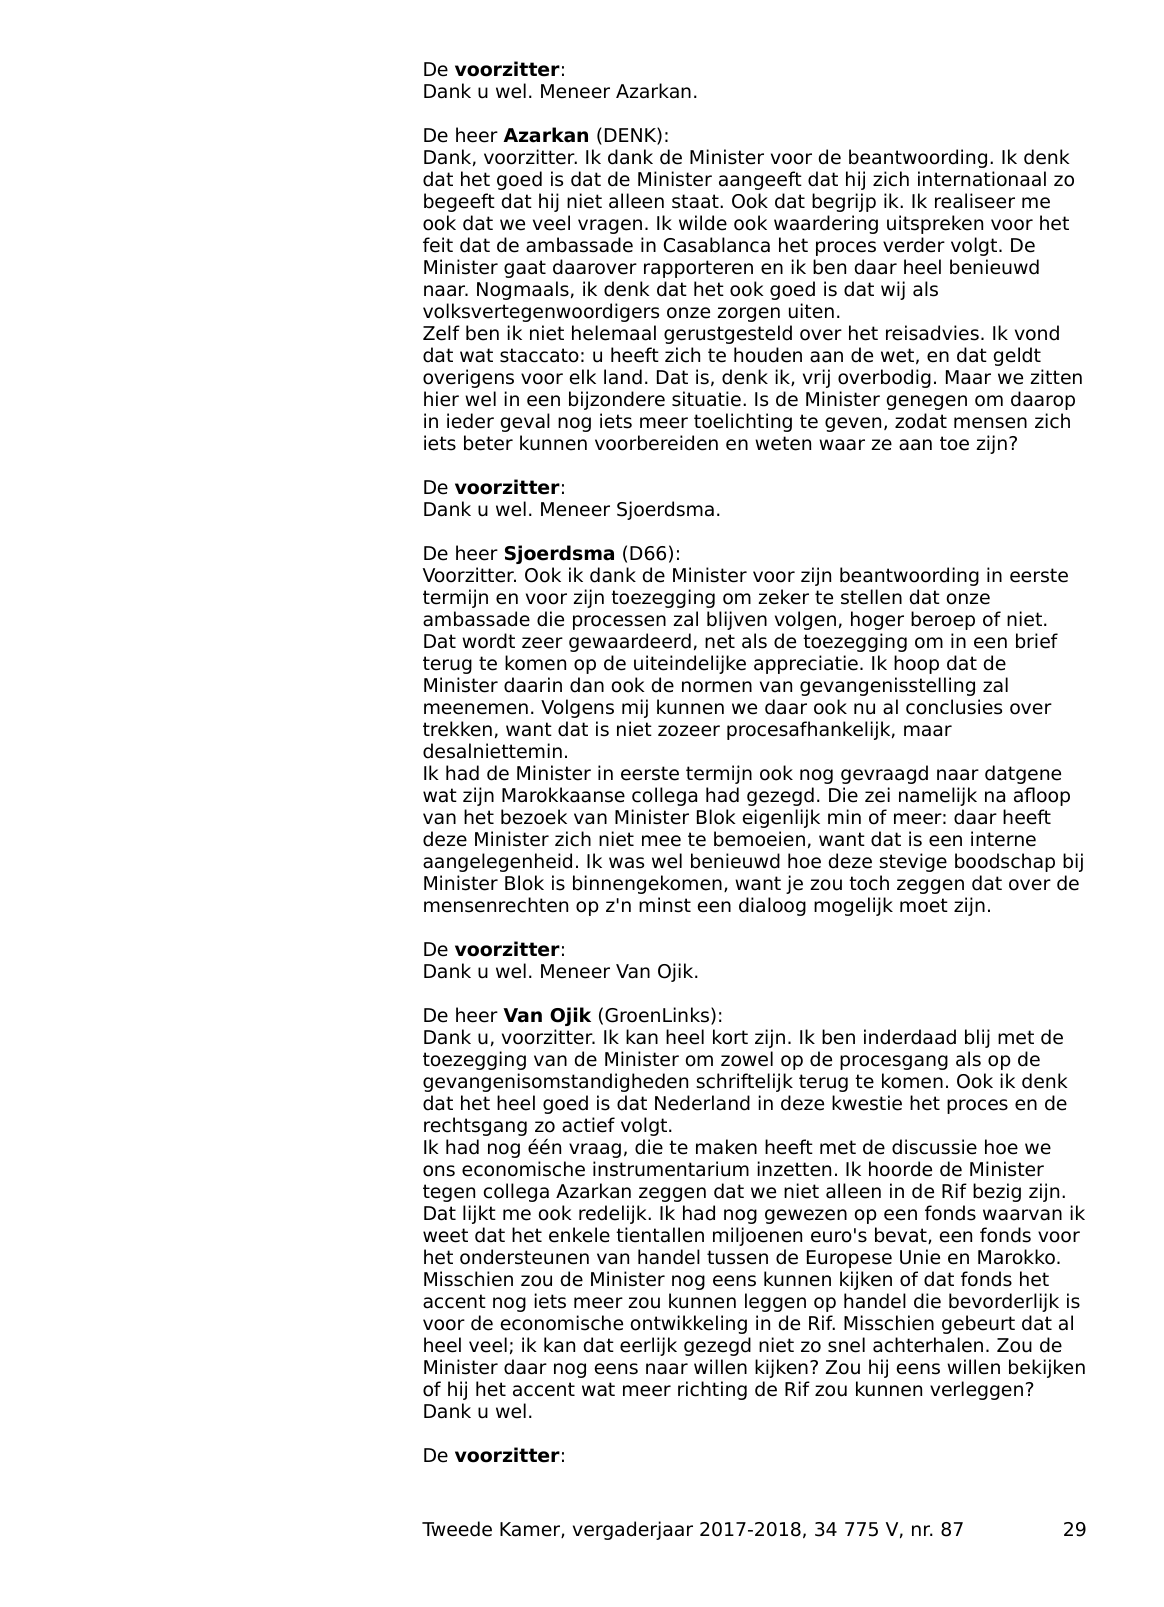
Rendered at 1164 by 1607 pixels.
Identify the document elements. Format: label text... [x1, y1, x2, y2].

text Ik had de Minister in eerste termijn ook nog gevraagd naar datgene wat zijn Marokkaanse collega had gezegd. Die zei namelijk na afloop van het bezoek van Minister Blok eigenlijk min of meer: daar heeft deze Minister zich niet mee te bemoeien, want dat is een interne aangelegenheid. Ik was wel benieuwd hoe deze stevige boodschap bij Minister Blok is binnengekomen, want je zou toch zeggen dat over de mensenrechten op z'n minst een dialoog mogelijk moet zijn. [422, 763, 1087, 917]
text De voorzitter: [422, 59, 1087, 81]
text Ik had nog één vraag, die te maken heeft met de discussie hoe we ons economische instrumentarium inzetten. Ik hoorde de Minister tegen collega Azarkan zeggen dat we niet alleen in de Rif bezig zijn. Dat lijkt me ook redelijk. Ik had nog gewezen op een fonds waarvan ik weet dat het enkele tientallen miljoenen euro's bevat, een fonds voor het ondersteunen van handel tussen de Europese Unie en Marokko. Misschien zou de Minister nog eens kunnen kijken of dat fonds het accent nog iets meer zou kunnen leggen op handel die bevorderlijk is voor de economische ontwikkeling in de Rif. Misschien gebeurt dat al heel veel; ik kan dat eerlijk gezegd niet zo snel achterhalen. Zou de Minister daar nog eens naar willen kijken? Zou hij eens willen bekijken of hij het accent wat meer richting de Rif zou kunnen verleggen? [422, 1137, 1087, 1401]
text Voorzitter. Ook ik dank de Minister voor zijn beantwoording in eerste termijn en voor zijn toezegging om zeker te stellen dat onze ambassade die processen zal blijven volgen, hoger beroep of niet. Dat wordt zeer gewaardeerd, net als de toezegging om in een brief terug te komen op de uiteindelijke appreciatie. Ik hoop dat de Minister daarin dan ook de normen van gevangenisstelling zal meenemen. Volgens mij kunnen we daar ook nu al conclusies over trekken, want dat is niet zozeer procesafhankelijk, maar desalniettemin. [422, 565, 1087, 763]
text De voorzitter: [422, 1445, 1087, 1467]
text Dank u wel. Meneer Sjoerdsma. [422, 499, 1087, 521]
text Dank u wel. Meneer Azarkan. [422, 81, 1087, 103]
text De heer Azarkan (DENK): [422, 125, 1087, 147]
text Dank u wel. [422, 1401, 1087, 1423]
text De voorzitter: [422, 477, 1087, 499]
text Dank u, voorzitter. Ik kan heel kort zijn. Ik ben inderdaad blij met de toezegging van de Minister om zowel op de procesgang als op de gevangenisomstandigheden schriftelijk terug te komen. Ook ik denk dat het heel goed is dat Nederland in deze kwestie het proces en de rechtsgang zo actief volgt. [422, 1027, 1087, 1137]
text De heer Sjoerdsma (D66): [422, 543, 1087, 565]
text De heer Van Ojik (GroenLinks): [422, 1005, 1087, 1027]
text Dank, voorzitter. Ik dank de Minister voor de beantwoording. Ik denk dat het goed is dat de Minister aangeeft dat hij zich internationaal zo begeeft dat hij niet alleen staat. Ook dat begrijp ik. Ik realiseer me ook dat we veel vragen. Ik wilde ook waardering uitspreken voor het feit dat de ambassade in Casablanca het proces verder volgt. De Minister gaat daarover rapporteren en ik ben daar heel benieuwd naar. Nogmaals, ik denk dat het ook goed is dat wij als volksvertegenwoordigers onze zorgen uiten. [422, 147, 1087, 323]
text De voorzitter: [422, 939, 1087, 961]
text Dank u wel. Meneer Van Ojik. [422, 961, 1087, 983]
text Zelf ben ik niet helemaal gerustgesteld over het reisadvies. Ik vond dat wat staccato: u heeft zich te houden aan de wet, en dat geldt overigens voor elk land. Dat is, denk ik, vrij overbodig. Maar we zitten hier wel in een bijzondere situatie. Is de Minister genegen om daarop in ieder geval nog iets meer toelichting te geven, zodat mensen zich iets beter kunnen voorbereiden en weten waar ze aan toe zijn? [422, 323, 1087, 455]
